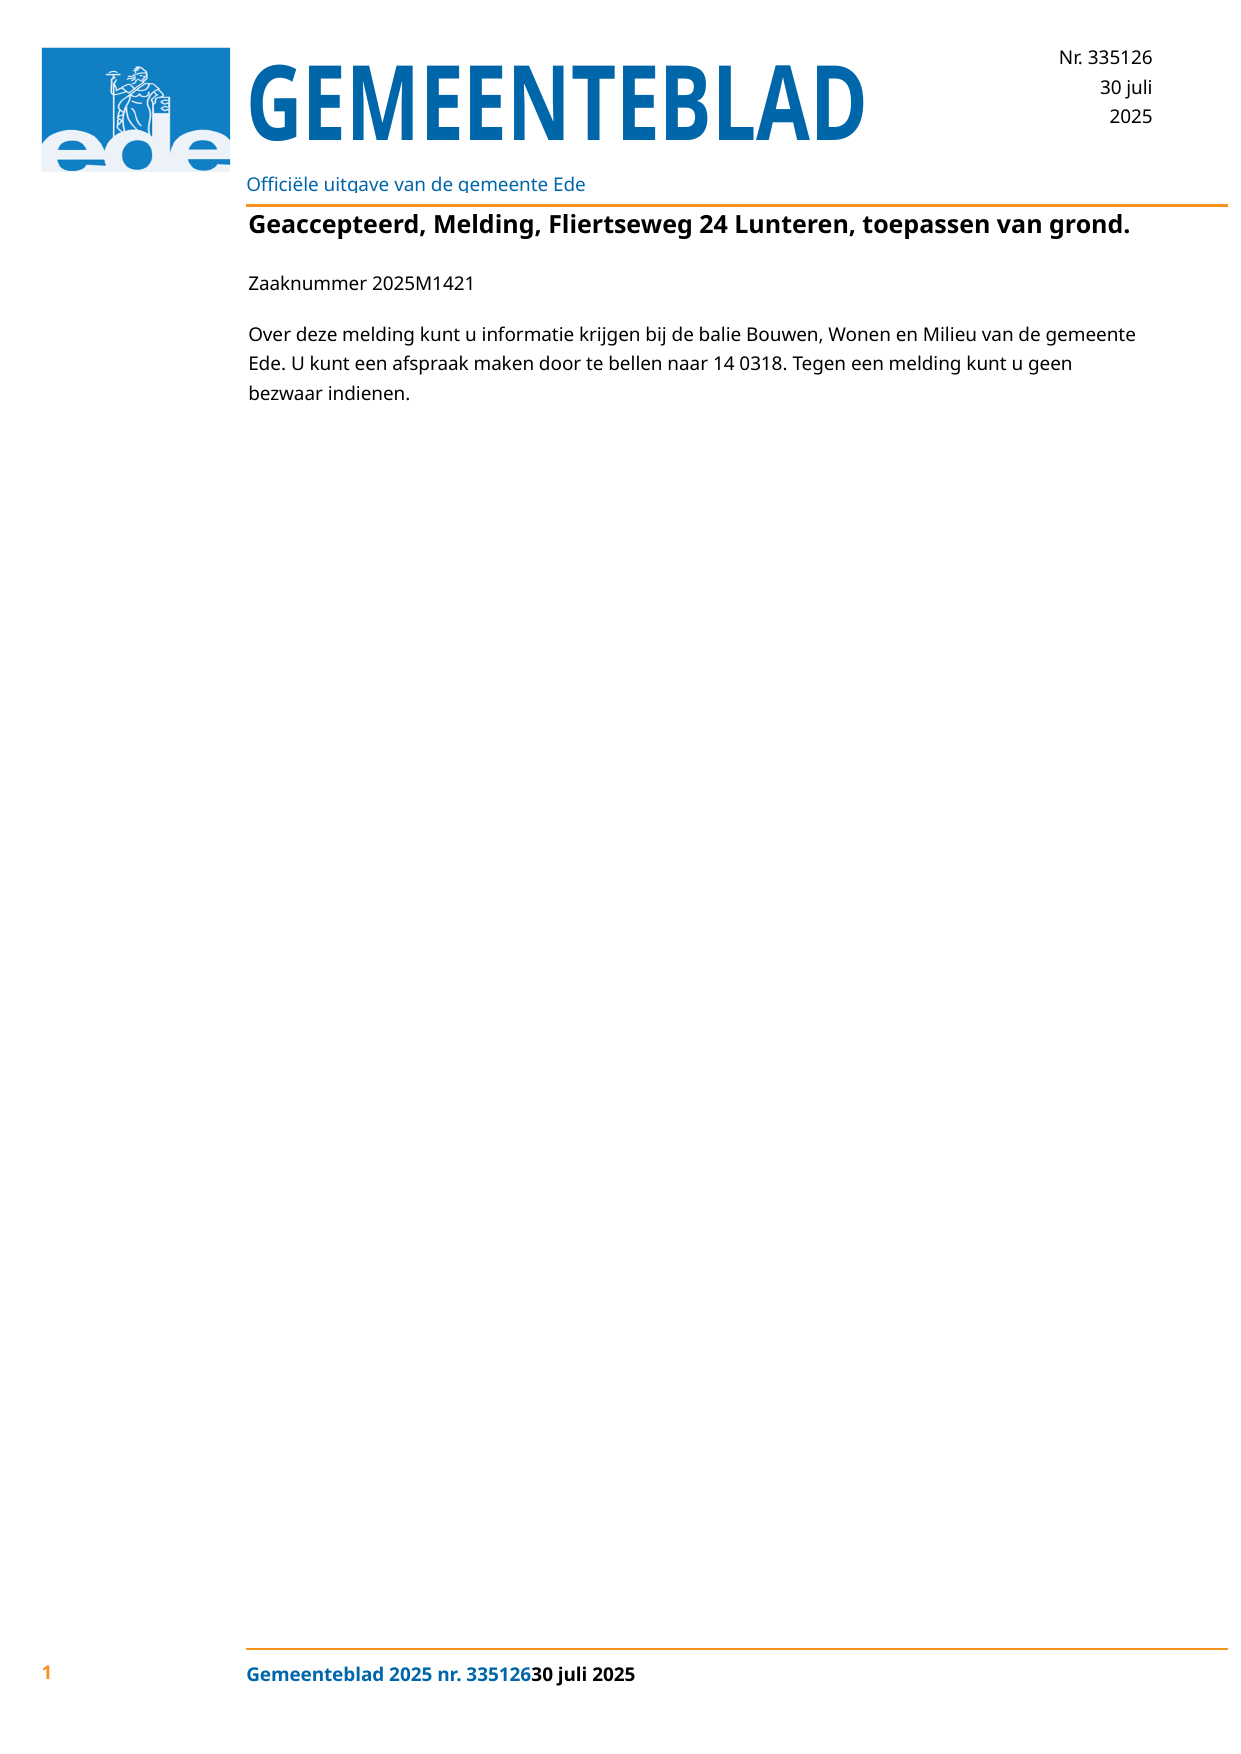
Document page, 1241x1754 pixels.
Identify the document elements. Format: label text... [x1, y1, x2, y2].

text Geaccepteerd, Melding, Fliertseweg 24 Lunteren, toepassen van grond. [248, 207, 1152, 241]
text Zaaknummer 2025M1421 [248, 270, 1152, 296]
picture [41, 47, 231, 172]
text Over deze melding kunt u informatie krijgen bij de balie Bouwen, Wonen en Milieu van de gemeente Ede. U kunt een afspraak maken door te bellen naar 14 0318. Tegen een melding kunt u geen bezwaar indienen. [248, 321, 1152, 406]
